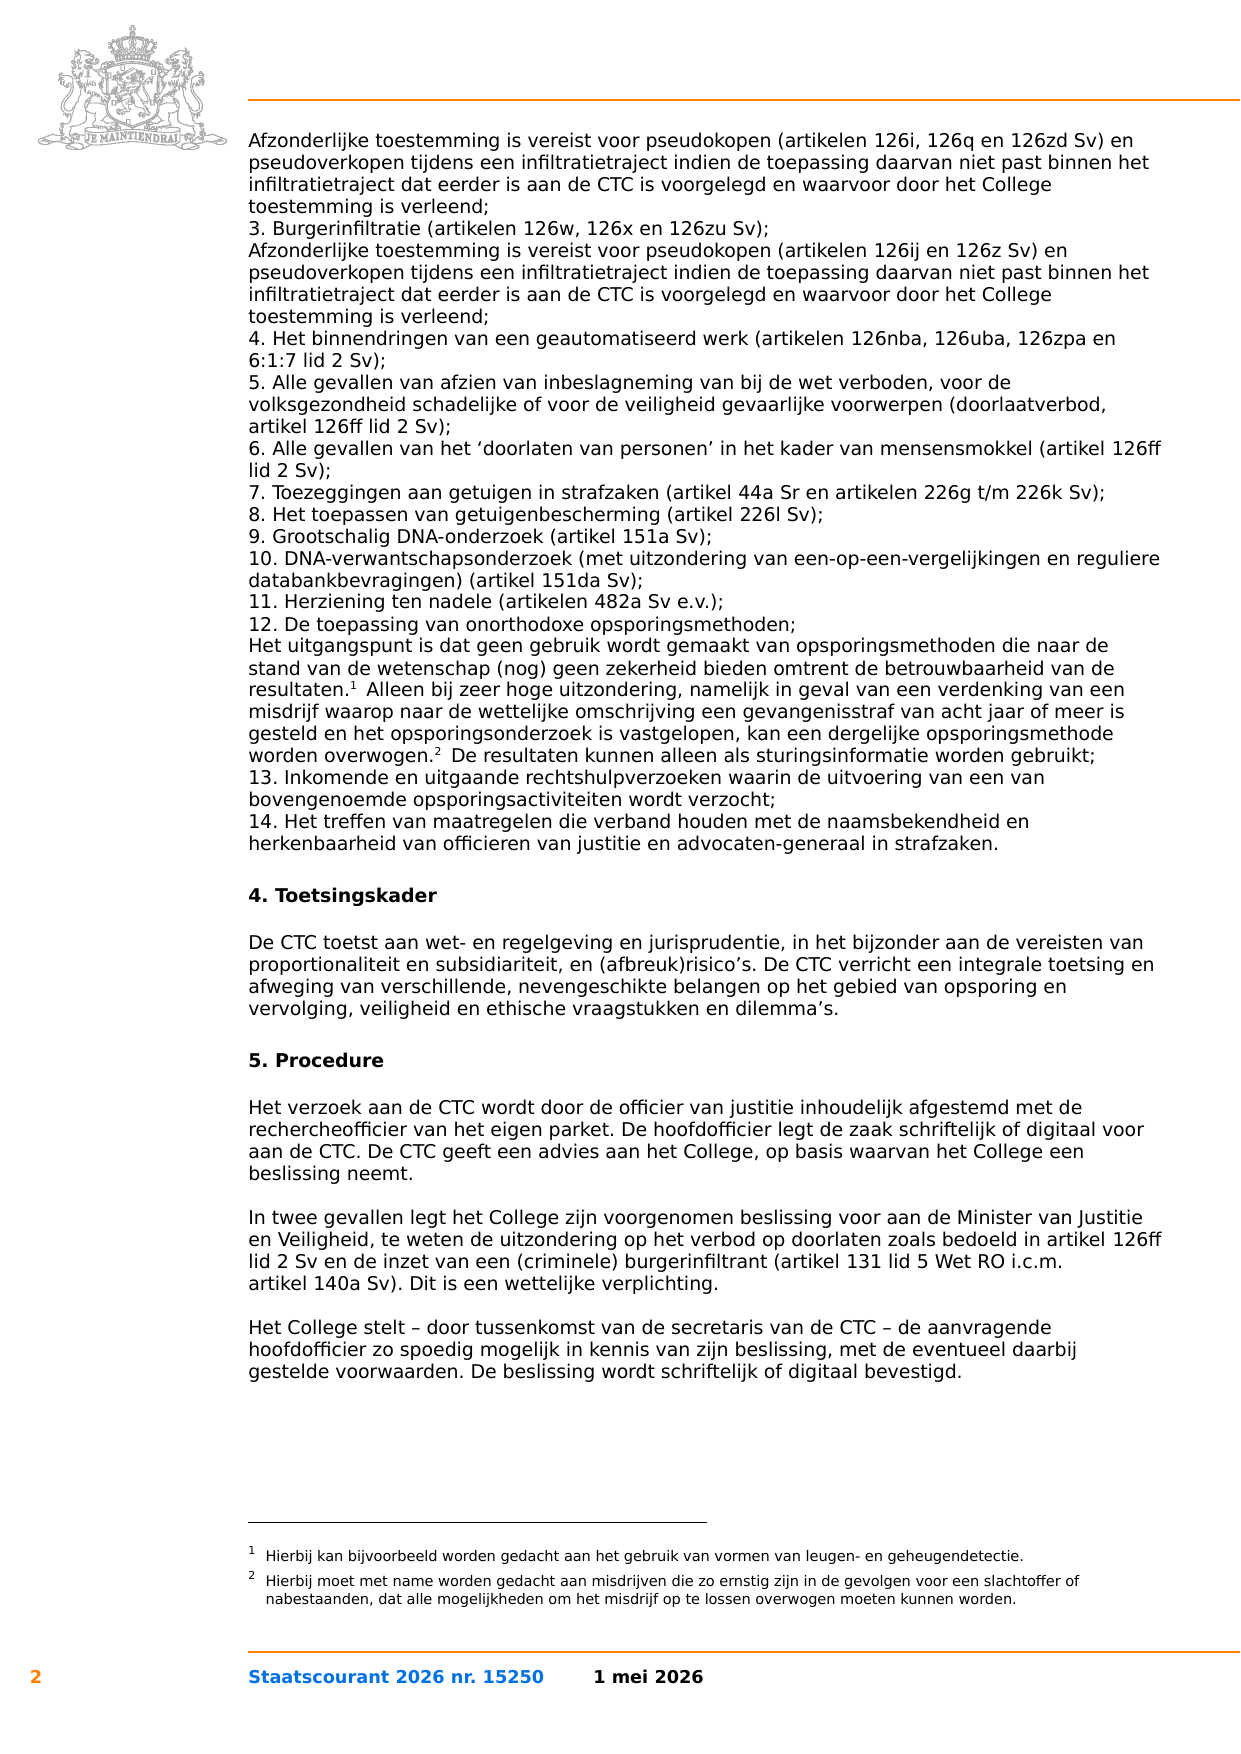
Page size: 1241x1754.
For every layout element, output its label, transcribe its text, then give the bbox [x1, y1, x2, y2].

text 14. Het treffen van maatregelen die verband houden met de naamsbekendheid en herkenbaarheid van officieren van justitie en advocaten-generaal in strafzaken. [248, 811, 1163, 855]
text 5. Alle gevallen van afzien van inbeslagneming van bij de wet verboden, voor de volksgezondheid schadelijke of voor de veiligheid gevaarlijke voorwerpen (doorlaatverbod, artikel 126ff lid 2 Sv); [248, 372, 1163, 438]
text 3. Burgerinfiltratie (artikelen 126w, 126x en 126zu Sv); [248, 218, 1163, 240]
text 6. Alle gevallen van het ‘doorlaten van personen’ in het kader van mensensmokkel (artikel 126ff lid 2 Sv); [248, 438, 1163, 482]
text 12. De toepassing van onorthodoxe opsporingsmethoden; [248, 613, 1163, 635]
text De CTC toetst aan wet- en regelgeving en jurisprudentie, in het bijzonder aan de vereisten van proportionaliteit en subsidiariteit, en (afbreuk)risico’s. De CTC verricht een integrale toetsing en afweging van verschillende, nevengeschikte belangen op het gebied van opsporing en vervolging, veiligheid en ethische vraagstukken en dilemma’s. [248, 932, 1163, 1020]
text 11. Herziening ten nadele (artikelen 482a Sv e.v.); [248, 591, 1163, 613]
text Hierbij kan bijvoorbeeld worden gedacht aan het gebruik van vormen van leugen- en geheugendetectie. [248, 1544, 1163, 1566]
subtitle 5. Procedure [248, 1050, 1163, 1072]
text Afzonderlijke toestemming is vereist voor pseudokopen (artikelen 126ij en 126z Sv) en pseudoverkopen tijdens een infiltratietraject indien de toepassing daarvan niet past binnen het infiltratietraject dat eerder is aan de CTC is voorgelegd en waarvoor door het College toestemming is verleend; [248, 240, 1163, 328]
subtitle 4. Toetsingskader [248, 885, 1163, 907]
text In twee gevallen legt het College zijn voorgenomen beslissing voor aan de Minister van Justitie en Veiligheid, te weten de uitzondering op het verbod op doorlaten zoals bedoeld in artikel 126ff lid 2 Sv en de inzet van een (criminele) burgerinfiltrant (artikel 131 lid 5 Wet RO i.c.m. artikel 140a Sv). Dit is een wettelijke verplichting. [248, 1207, 1163, 1295]
text 13. Inkomende en uitgaande rechtshulpverzoeken waarin de uitvoering van een van bovengenoemde opsporingsactiviteiten wordt verzocht; [248, 767, 1163, 811]
text 7. Toezeggingen aan getuigen in strafzaken (artikel 44a Sr en artikelen 226g t/m 226k Sv); [248, 482, 1163, 503]
text Hierbij moet met name worden gedacht aan misdrijven die zo ernstig zijn in de gevolgen voor een slachtoffer of nabestaanden, dat alle mogelijkheden om het misdrijf op te lossen overwogen moeten kunnen worden. [248, 1569, 1163, 1608]
text Afzonderlijke toestemming is vereist voor pseudokopen (artikelen 126i, 126q en 126zd Sv) en pseudoverkopen tijdens een infiltratietraject indien de toepassing daarvan niet past binnen het infiltratietraject dat eerder is aan de CTC is voorgelegd en waarvoor door het College toestemming is verleend; [248, 130, 1163, 218]
text 9. Grootschalig DNA-onderzoek (artikel 151a Sv); [248, 526, 1163, 547]
picture [38, 25, 227, 150]
text 10. DNA-verwantschapsonderzoek (met uitzondering van een-op-een-vergelijkingen en reguliere databankbevragingen) (artikel 151da Sv); [248, 547, 1163, 591]
text 4. Het binnendringen van een geautomatiseerd werk (artikelen 126nba, 126uba, 126zpa en 6:1:7 lid 2 Sv); [248, 328, 1163, 372]
text Het College stelt – door tussenkomst van de secretaris van de CTC – de aanvragende hoofdofficier zo spoedig mogelijk in kennis van zijn beslissing, met de eventueel daarbij gestelde voorwaarden. De beslissing wordt schriftelijk of digitaal bevestigd. [248, 1317, 1163, 1383]
text Het uitgangspunt is dat geen gebruik wordt gemaakt van opsporingsmethoden die naar de stand van de wetenschap (nog) geen zekerheid bieden omtrent de betrouwbaarheid van de resultaten. Alleen bij zeer hoge uitzondering, namelijk in geval van een verdenking van een misdrijf waarop naar de wettelijke omschrijving een gevangenisstraf van acht jaar of meer is gesteld en het opsporingsonderzoek is vastgelopen, kan een dergelijke opsporingsmethode worden overwogen. De resultaten kunnen alleen als sturingsinformatie worden gebruikt; [248, 635, 1163, 767]
text Het verzoek aan de CTC wordt door de officier van justitie inhoudelijk afgestemd met de rechercheofficier van het eigen parket. De hoofdofficier legt de zaak schriftelijk of digitaal voor aan de CTC. De CTC geeft een advies aan het College, op basis waarvan het College een beslissing neemt. [248, 1097, 1163, 1185]
text 8. Het toepassen van getuigenbescherming (artikel 226l Sv); [248, 503, 1163, 526]
